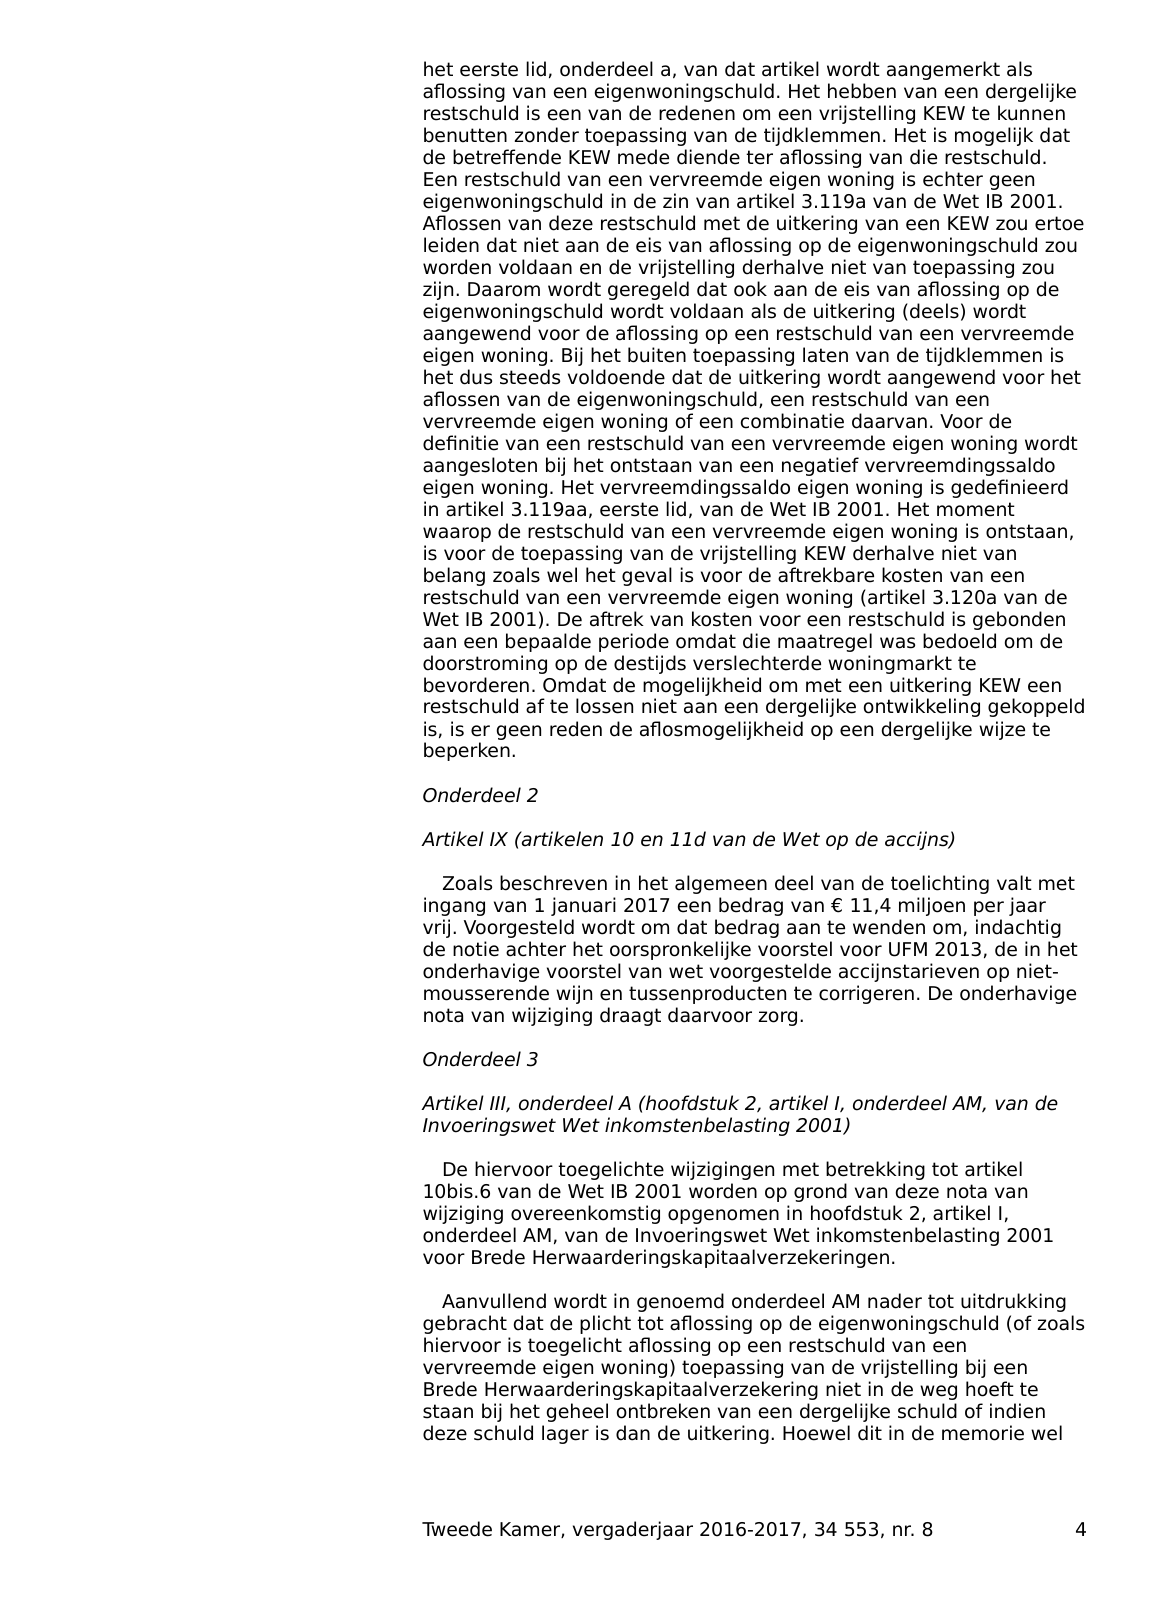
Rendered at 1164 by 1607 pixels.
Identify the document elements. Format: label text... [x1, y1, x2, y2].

text Aanvullend wordt in genoemd onderdeel AM nader tot uitdrukking gebracht dat de plicht tot aflossing op de eigenwoningschuld (of zoals hiervoor is toegelicht aflossing op een restschuld van een vervreemde eigen woning) toepassing van de vrijstelling bij een Brede Herwaarderingskapitaalverzekering niet in de weg hoeft te staan bij het geheel ontbreken van een dergelijke schuld of indien deze schuld lager is dan de uitkering. Hoewel dit in de memorie wel [422, 1291, 1087, 1445]
subtitle Onderdeel 2 [422, 784, 1087, 807]
text Zoals beschreven in het algemeen deel van de toelichting valt met ingang van 1 januari 2017 een bedrag van € 11,4 miljoen per jaar vrij. Voorgesteld wordt om dat bedrag aan te wenden om, indachtig de notie achter het oorspronkelijke voorstel voor UFM 2013, de in het onderhavige voorstel van wet voorgestelde accijnstarieven op niet-mousserende wijn en tussenproducten te corrigeren. De onderhavige nota van wijziging draagt daarvoor zorg. [422, 873, 1087, 1027]
subtitle Artikel IX (artikelen 10 en 11d van de Wet op de accijns) [422, 829, 1087, 851]
subtitle Onderdeel 3 [422, 1049, 1087, 1071]
subtitle Artikel III, onderdeel A (hoofdstuk 2, artikel I, onderdeel AM, van de Invoeringswet Wet inkomstenbelasting 2001) [422, 1093, 1087, 1137]
text De hiervoor toegelichte wijzigingen met betrekking tot artikel 10bis.6 van de Wet IB 2001 worden op grond van deze nota van wijziging overeenkomstig opgenomen in hoofdstuk 2, artikel I, onderdeel AM, van de Invoeringswet Wet inkomstenbelasting 2001 voor Brede Herwaarderingskapitaalverzekeringen. [422, 1159, 1087, 1269]
text het eerste lid, onderdeel a, van dat artikel wordt aangemerkt als aflossing van een eigenwoningschuld. Het hebben van een dergelijke restschuld is een van de redenen om een vrijstelling KEW te kunnen benutten zonder toepassing van de tijdklemmen. Het is mogelijk dat de betreffende KEW mede diende ter aflossing van die restschuld. Een restschuld van een vervreemde eigen woning is echter geen eigenwoningschuld in de zin van artikel 3.119a van de Wet IB 2001. Aflossen van deze restschuld met de uitkering van een KEW zou ertoe leiden dat niet aan de eis van aflossing op de eigenwoningschuld zou worden voldaan en de vrijstelling derhalve niet van toepassing zou zijn. Daarom wordt geregeld dat ook aan de eis van aflossing op de eigenwoningschuld wordt voldaan als de uitkering (deels) wordt aangewend voor de aflossing op een restschuld van een vervreemde eigen woning. Bij het buiten toepassing laten van de tijdklemmen is het dus steeds voldoende dat de uitkering wordt aangewend voor het aflossen van de eigenwoningschuld, een restschuld van een vervreemde eigen woning of een combinatie daarvan. Voor de definitie van een restschuld van een vervreemde eigen woning wordt aangesloten bij het ontstaan van een negatief vervreemdingssaldo eigen woning. Het vervreemdingssaldo eigen woning is gedefinieerd in artikel 3.119aa, eerste lid, van de Wet IB 2001. Het moment waarop de restschuld van een vervreemde eigen woning is ontstaan, is voor de toepassing van de vrijstelling KEW derhalve niet van belang zoals wel het geval is voor de aftrekbare kosten van een restschuld van een vervreemde eigen woning (artikel 3.120a van de Wet IB 2001). De aftrek van kosten voor een restschuld is gebonden aan een bepaalde periode omdat die maatregel was bedoeld om de doorstroming op de destijds verslechterde woningmarkt te bevorderen. Omdat de mogelijkheid om met een uitkering KEW een restschuld af te lossen niet aan een dergelijke ontwikkeling gekoppeld is, is er geen reden de aflosmogelijkheid op een dergelijke wijze te beperken. [422, 59, 1087, 762]
